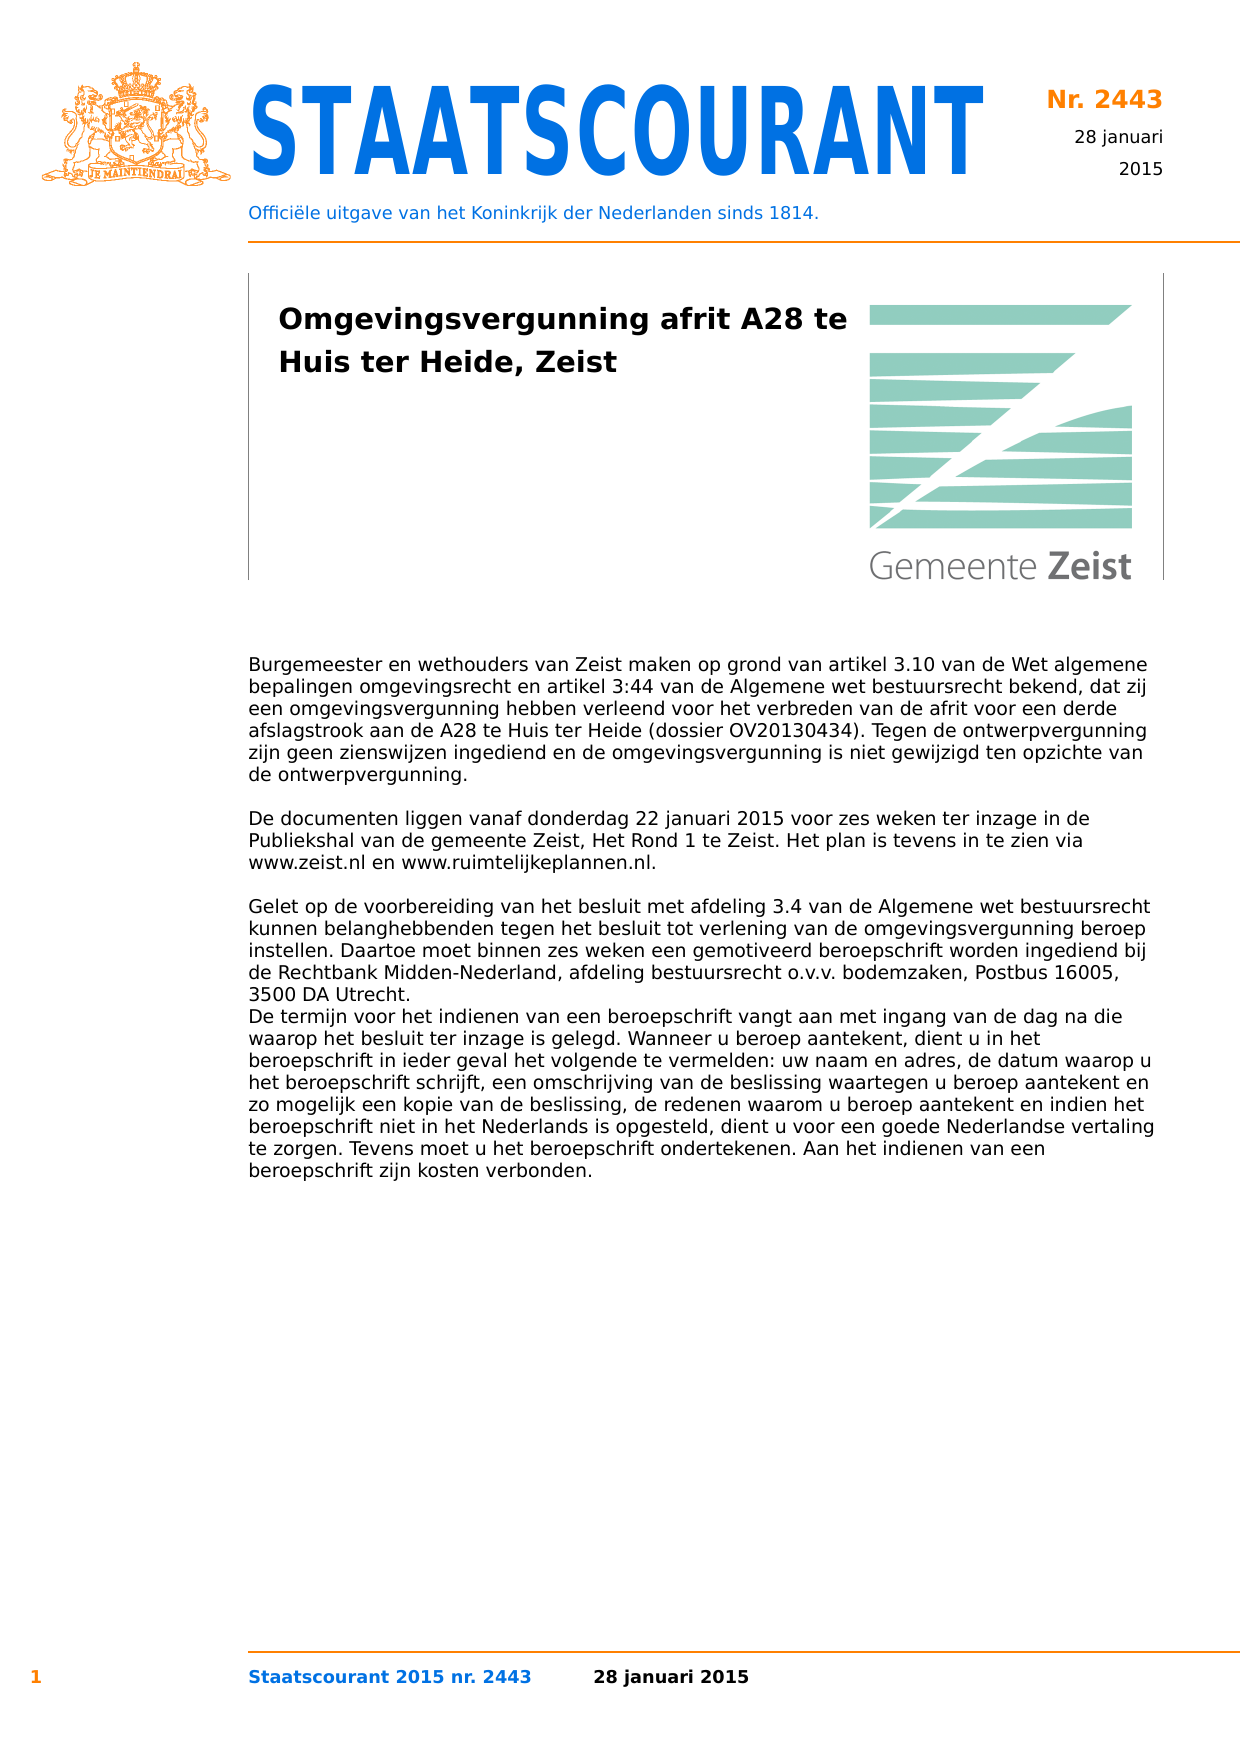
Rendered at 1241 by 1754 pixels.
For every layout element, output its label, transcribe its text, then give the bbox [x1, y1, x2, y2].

table_cell Officiële uitgave van het Koninkrijk der Nederlanden sinds 1814. [248, 203, 1240, 241]
table_header STAATSCOURANT [248, 62, 998, 203]
table_cell 2015 [998, 153, 1240, 203]
table_cell 28 januari [998, 121, 1240, 153]
table_header Nr. 2443 [998, 62, 1240, 121]
table_header [25, 62, 248, 241]
text Burgemeester en wethouders van Zeist maken op grond van artikel 3.10 van de Wet algemene bepalingen omgevingsrecht en artikel 3:44 van de Algemene wet bestuursrecht bekend, dat zij een omgevingsvergunning hebben verleend voor het verbreden van de afrit voor een derde afslagstrook aan de A28 te Huis ter Heide (dossier OV20130434). Tegen de ontwerpvergunning zijn geen zienswijzen ingediend en de omgevingsvergunning is niet gewijzigd ten opzichte van de ontwerpvergunning. [248, 654, 1163, 786]
text De termijn voor het indienen van een beroepschrift vangt aan met ingang van de dag na die waarop het besluit ter inzage is gelegd. Wanneer u beroep aantekent, dient u in het beroepschrift in ieder geval het volgende te vermelden: uw naam en adres, de datum waarop u het beroepschrift schrijft, een omschrijving van de beslissing waartegen u beroep aantekent en zo mogelijk een kopie van de beslissing, de redenen waarom u beroep aantekent en indien het beroepschrift niet in het Nederlands is opgesteld, dient u voor een goede Nederlandse vertaling te zorgen. Tevens moet u het beroepschrift ondertekenen. Aan het indienen van een beroepschrift zijn kosten verbonden. [248, 1006, 1163, 1181]
text De documenten liggen vanaf donderdag 22 januari 2015 voor zes weken ter inzage in de Publiekshal van de gemeente Zeist, Het Rond 1 te Zeist. Het plan is tevens in te zien via www.zeist.nl en www.ruimtelijkeplannen.nl. [248, 808, 1163, 874]
picture [867, 302, 1134, 581]
text Gelet op de voorbereiding van het besluit met afdeling 3.4 van de Algemene wet bestuursrecht kunnen belanghebbenden tegen het besluit tot verlening van de omgevingsvergunning beroep instellen. Daartoe moet binnen zes weken een gemotiveerd beroepschrift worden ingediend bij de Rechtbank Midden-Nederland, afdeling bestuursrecht o.v.v. bodemzaken, Postbus 16005, 3500 DA Utrecht. [248, 896, 1163, 1006]
subtitle Omgevingsvergunning afrit A28 te Huis ter Heide, Zeist [249, 273, 1163, 580]
picture [41, 62, 231, 186]
